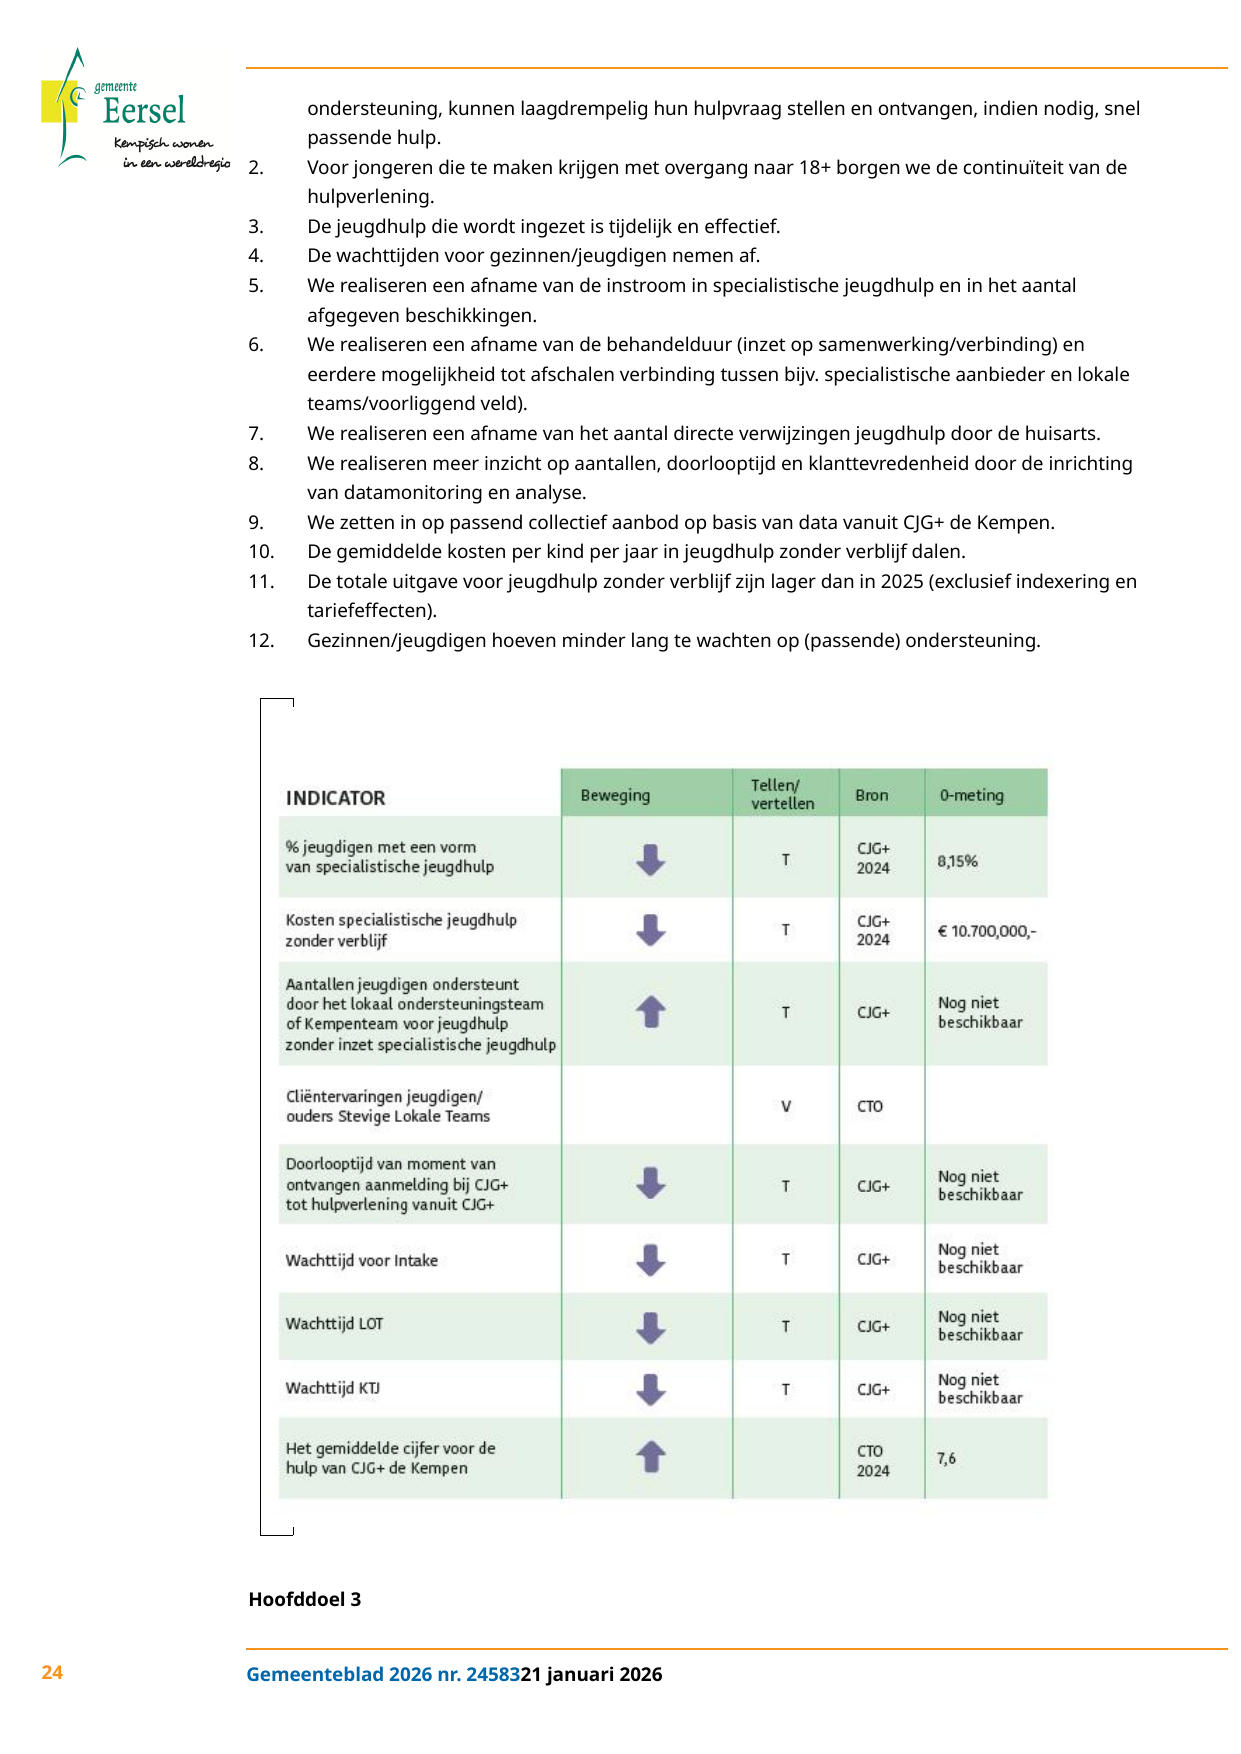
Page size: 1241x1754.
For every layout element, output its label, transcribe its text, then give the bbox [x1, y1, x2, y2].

picture [41, 47, 231, 172]
list Voor jongeren die te maken krijgen met overgang naar 18+ borgen we de continuïteit van de hulpverlening. [248, 154, 1152, 209]
list We realiseren een afname van het aantal directe verwijzingen jeugdhulp door de huisarts. [248, 420, 1152, 446]
list We zetten in op passend collectief aanbod op basis van data vanuit CJG+ de Kempen. [248, 509, 1152, 535]
list De totale uitgave voor jeugdhulp zonder verblijf zijn lager dan in 2025 (exclusief indexering en tariefeffecten). [248, 568, 1152, 623]
list We realiseren meer inzicht op aantallen, doorlooptijd en klanttevredenheid door de inrichting van datamonitoring en analyse. [248, 450, 1152, 505]
list De gemiddelde kosten per kind per jaar in jeugdhulp zonder verblijf dalen. [248, 538, 1152, 564]
list De jeugdhulp die wordt ingezet is tijdelijk en effectief. [248, 213, 1152, 239]
list Gezinnen/jeugdigen hoeven minder lang te wachten op (passende) ondersteuning. [248, 627, 1152, 653]
list De wachttijden voor gezinnen/jeugdigen nemen af. [248, 243, 1152, 268]
list We realiseren een afname van de instroom in specialistische jeugdhulp en in het aantal afgegeven beschikkingen. [248, 272, 1152, 328]
list ondersteuning, kunnen laagdrempelig hun hulpvraag stellen en ontvangen, indien nodig, snel passende hulp. [248, 95, 1152, 150]
picture [268, 707, 1076, 1527]
list We realiseren een afname van de behandelduur (inzet op samenwerking/verbinding) en eerdere mogelijkheid tot afschalen verbinding tussen bijv. specialistische aanbieder en lokale teams/voorliggend veld). [248, 331, 1152, 416]
text Hoofddoel 3 [248, 1586, 1152, 1612]
